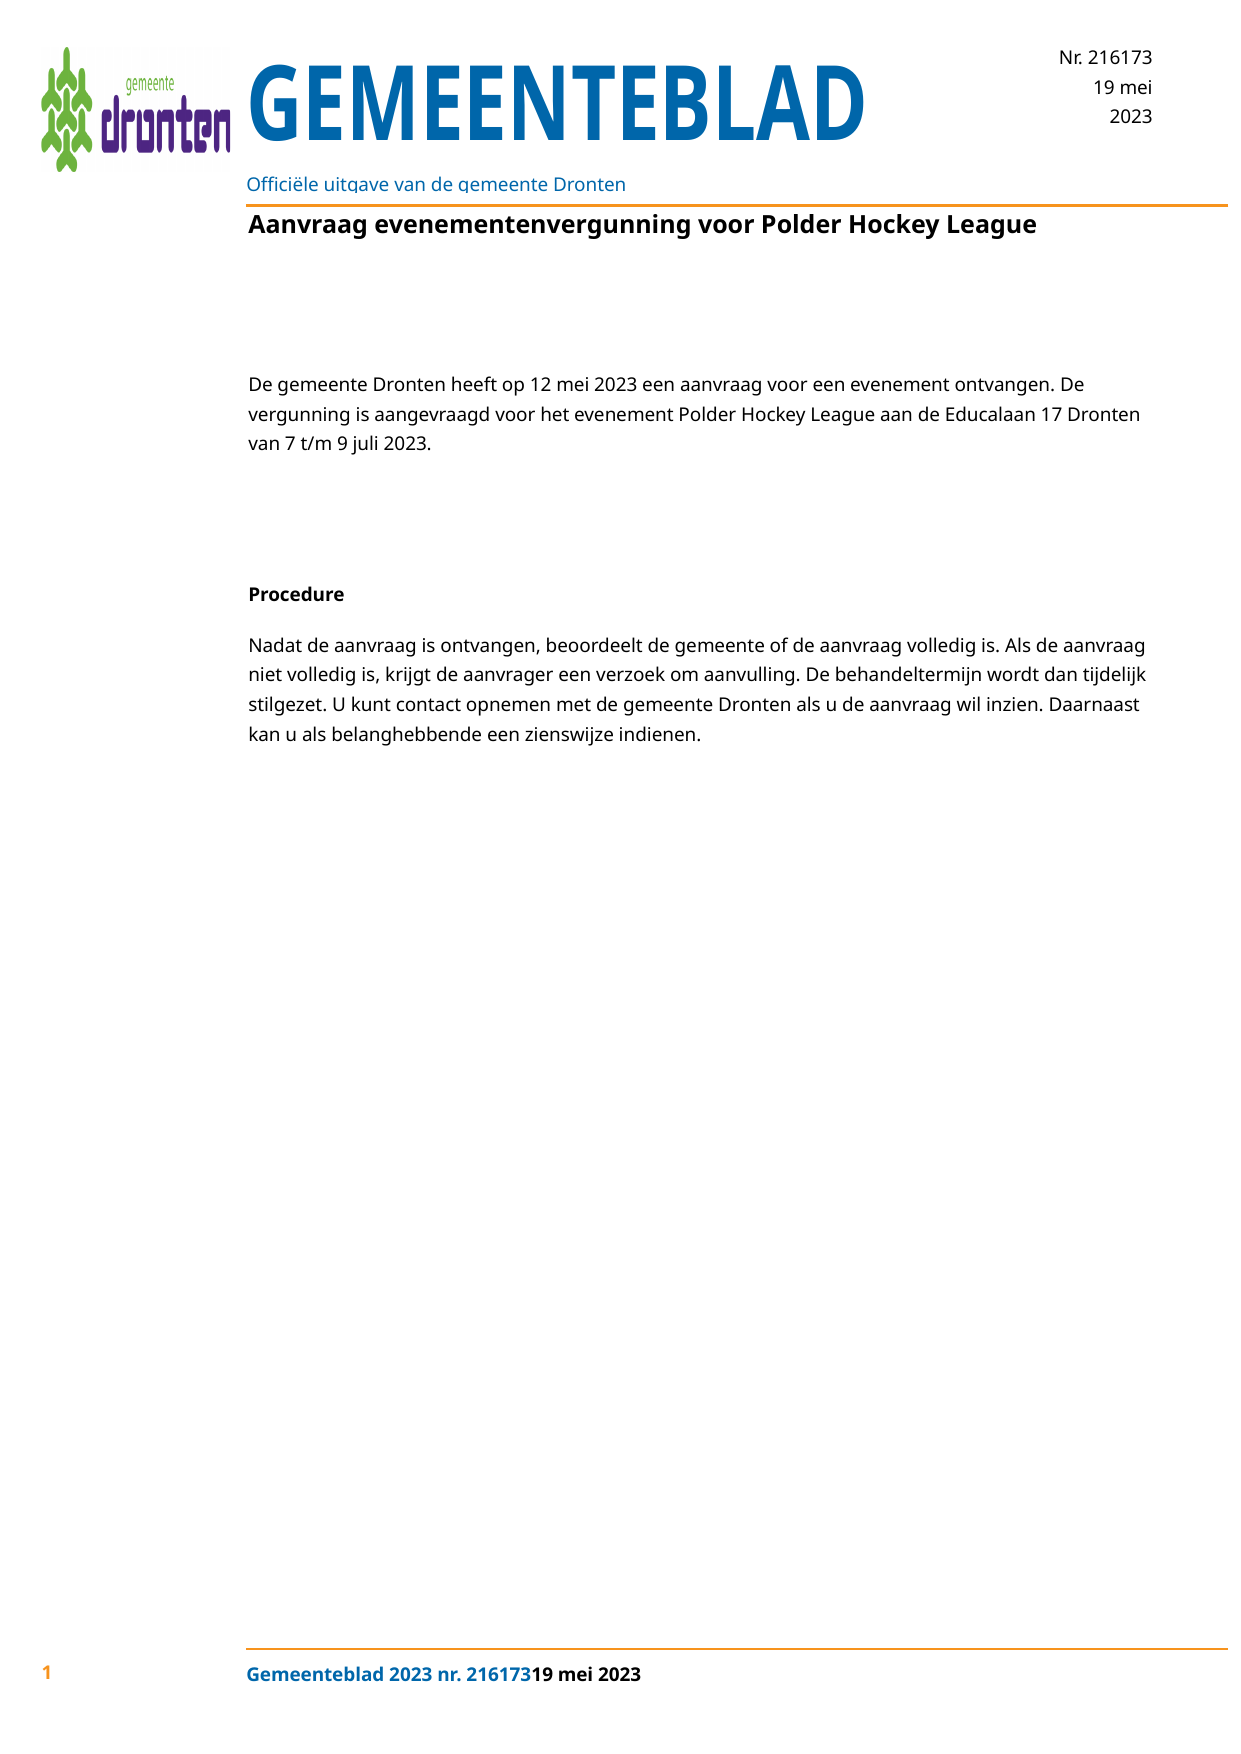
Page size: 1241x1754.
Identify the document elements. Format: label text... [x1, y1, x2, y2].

text Aanvraag evenementenvergunning voor Polder Hockey League [248, 207, 1152, 241]
text Nadat de aanvraag is ontvangen, beoordeelt de gemeente of de aanvraag volledig is. Als de aanvraag niet volledig is, krijgt de aanvrager een verzoek om aanvulling. De behandeltermijn wordt dan tijdelijk stilgezet. U kunt contact opnemen met de gemeente Dronten als u de aanvraag wil inzien. Daarnaast kan u als belanghebbende een zienswijze indienen. [248, 632, 1152, 746]
picture [41, 47, 231, 172]
text De gemeente Dronten heeft op 12 mei 2023 een aanvraag voor een evenement ontvangen. De vergunning is aangevraagd voor het evenement Polder Hockey League aan de Educalaan 17 Dronten van 7 t/m 9 juli 2023. [248, 371, 1152, 456]
text Procedure [248, 582, 1152, 607]
